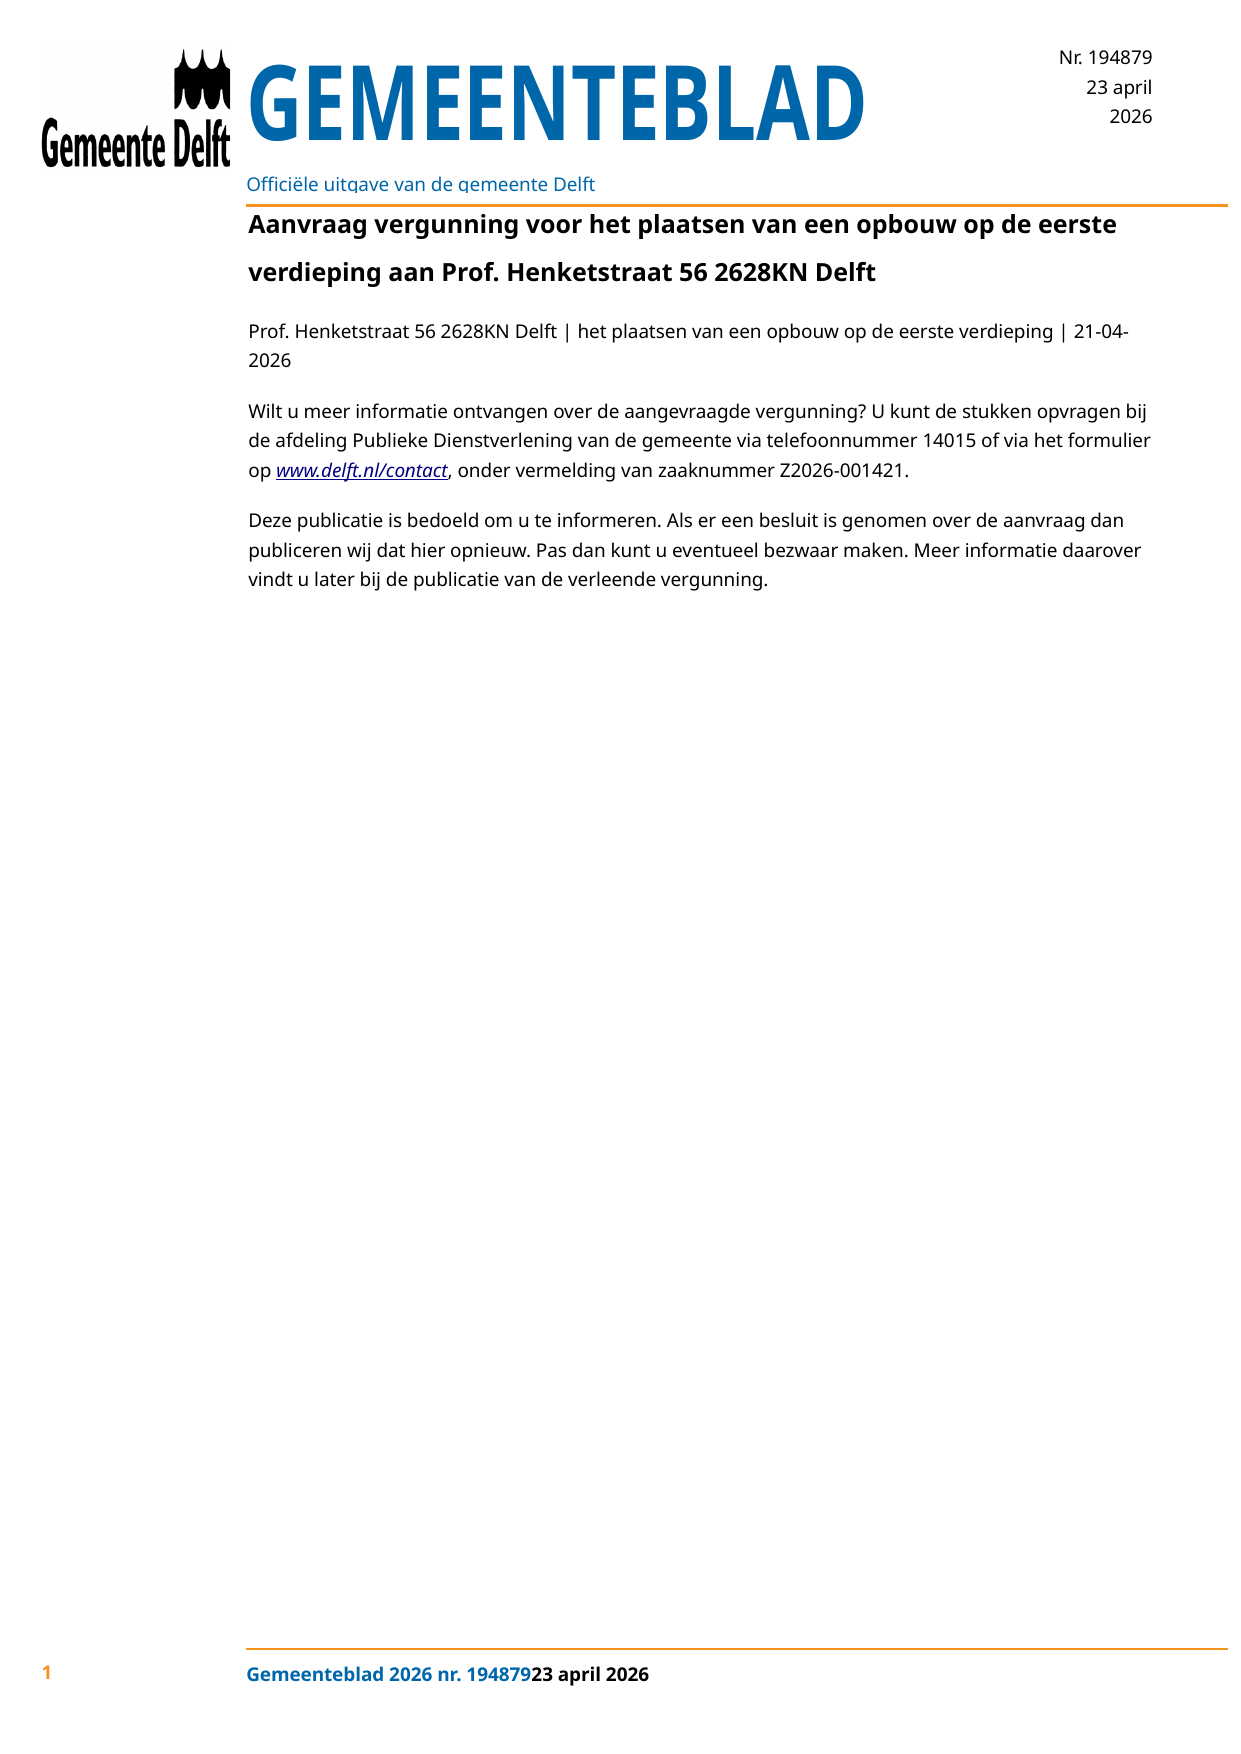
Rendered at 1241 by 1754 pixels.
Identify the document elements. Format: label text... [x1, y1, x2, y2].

text Wilt u meer informatie ontvangen over de aangevraagde vergunning? U kunt de stukken opvragen bij de afdeling Publieke Dienstverlening van de gemeente via telefoonnummer 14015 of via het formulier op www.delft.nl/contact, onder vermelding van zaaknummer Z2026-001421. [248, 398, 1152, 483]
text Deze publicatie is bedoeld om u te informeren. Als er een besluit is genomen over de aanvraag dan publiceren wij dat hier opnieuw. Pas dan kunt u eventueel bezwaar maken. Meer informatie daarover vindt u later bij de publicatie van de verleende vergunning. [248, 507, 1152, 592]
text Aanvraag vergunning voor het plaatsen van een opbouw op de eerste verdieping aan Prof. Henketstraat 56 2628KN Delft [248, 207, 1152, 288]
text Prof. Henketstraat 56 2628KN Delft | het plaatsen van een opbouw op de eerste verdieping | 21-04-2026 [248, 318, 1152, 373]
picture [41, 47, 231, 172]
